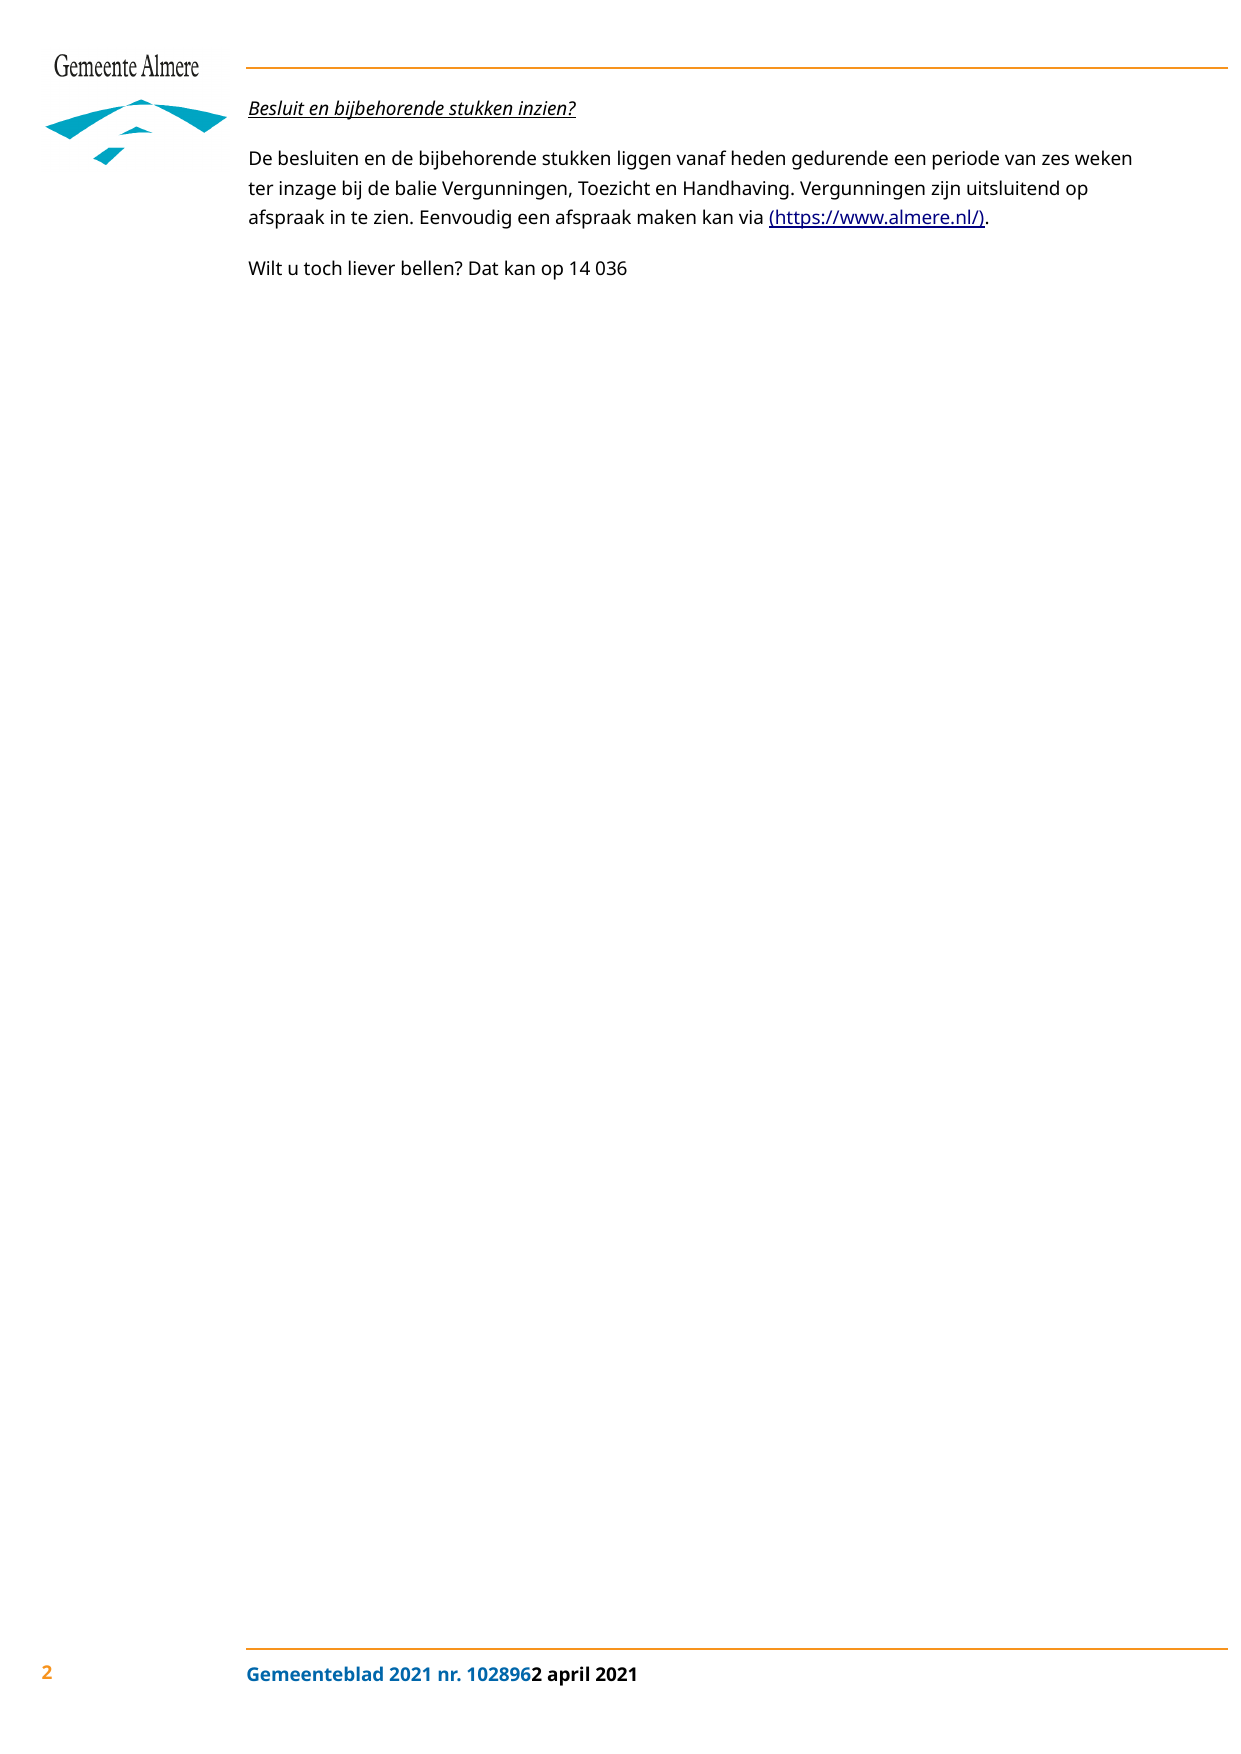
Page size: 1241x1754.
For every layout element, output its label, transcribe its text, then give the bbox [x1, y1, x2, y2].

text Wilt u toch liever bellen? Dat kan op 14 036 [248, 255, 1152, 281]
text Besluit en bijbehorende stukken inzien? [248, 95, 1152, 121]
text De besluiten en de bijbehorende stukken liggen vanaf heden gedurende een periode van zes weken ter inzage bij de balie Vergunningen, Toezicht en Handhaving. Vergunningen zijn uitsluitend op afspraak in te zien. Eenvoudig een afspraak maken kan via (https://www.almere.nl/). [248, 145, 1152, 230]
picture [41, 47, 231, 172]
